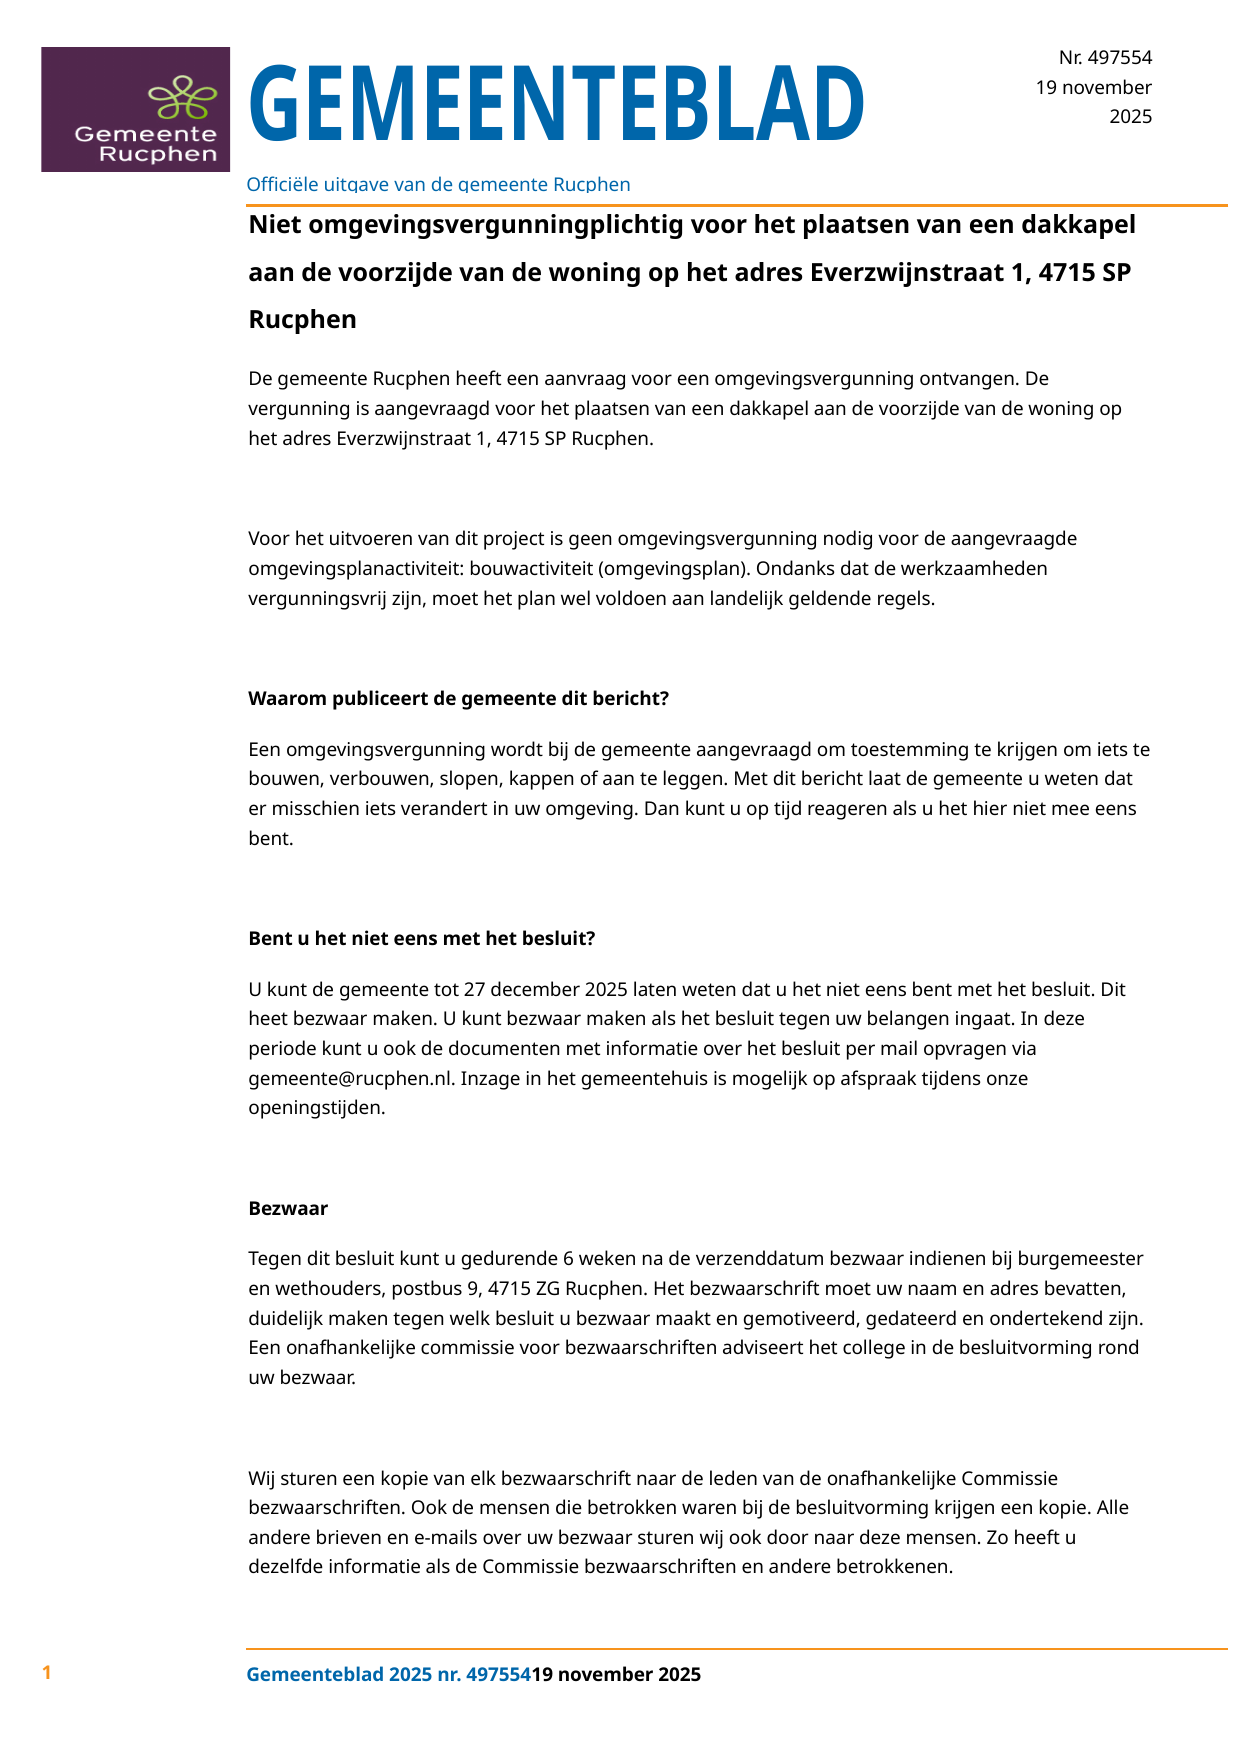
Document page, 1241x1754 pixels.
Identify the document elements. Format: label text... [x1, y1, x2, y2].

text U kunt de gemeente tot 27 december 2025 laten weten dat u het niet eens bent met het besluit. Dit heet bezwaar maken. U kunt bezwaar maken als het besluit tegen uw belangen ingaat. In deze periode kunt u ook de documenten met informatie over het besluit per mail opvragen via gemeente@rucphen.nl. Inzage in het gemeentehuis is mogelijk op afspraak tijdens onze openingstijden. [248, 976, 1152, 1120]
text Voor het uitvoeren van dit project is geen omgevingsvergunning nodig voor de aangevraagde omgevingsplanactiviteit: bouwactiviteit (omgevingsplan). Ondanks dat de werkzaamheden vergunningsvrij zijn, moet het plan wel voldoen aan landelijk geldende regels. [248, 526, 1152, 610]
text Niet omgevingsvergunningplichtig voor het plaatsen van een dakkapel aan de voorzijde van de woning op het adres Everzwijnstraat 1, 4715 SP Rucphen [248, 207, 1152, 336]
picture [41, 47, 231, 172]
text Waarom publiceert de gemeente dit bericht? [248, 686, 1152, 711]
text Wij sturen een kopie van elk bezwaarschrift naar de leden van de onafhankelijke Commissie bezwaarschriften. Ook de mensen die betrokken waren bij de besluitvorming krijgen een kopie. Alle andere brieven en e-mails over uw bezwaar sturen wij ook door naar deze mensen. Zo heeft u dezelfde informatie als de Commissie bezwaarschriften en andere betrokkenen. [248, 1465, 1152, 1579]
text Tegen dit besluit kunt u gedurende 6 weken na de verzenddatum bezwaar indienen bij burgemeester en wethouders, postbus 9, 4715 ZG Rucphen. Het bezwaarschrift moet uw naam en adres bevatten, duidelijk maken tegen welk besluit u bezwaar maakt en gemotiveerd, gedateerd en ondertekend zijn. Een onafhankelijke commissie voor bezwaarschriften adviseert het college in de besluitvorming rond uw bezwaar. [248, 1246, 1152, 1389]
text De gemeente Rucphen heeft een aanvraag voor een omgevingsvergunning ontvangen. De vergunning is aangevraagd voor het plaatsen van een dakkapel aan de voorzijde van de woning op het adres Everzwijnstraat 1, 4715 SP Rucphen. [248, 366, 1152, 450]
text Bent u het niet eens met het besluit? [248, 926, 1152, 951]
text Bezwaar [248, 1195, 1152, 1221]
text Een omgevingsvergunning wordt bij de gemeente aangevraagd om toestemming te krijgen om iets te bouwen, verbouwen, slopen, kappen of aan te leggen. Met dit bericht laat de gemeente u weten dat er misschien iets verandert in uw omgeving. Dan kunt u op tijd reageren als u het hier niet mee eens bent. [248, 736, 1152, 850]
